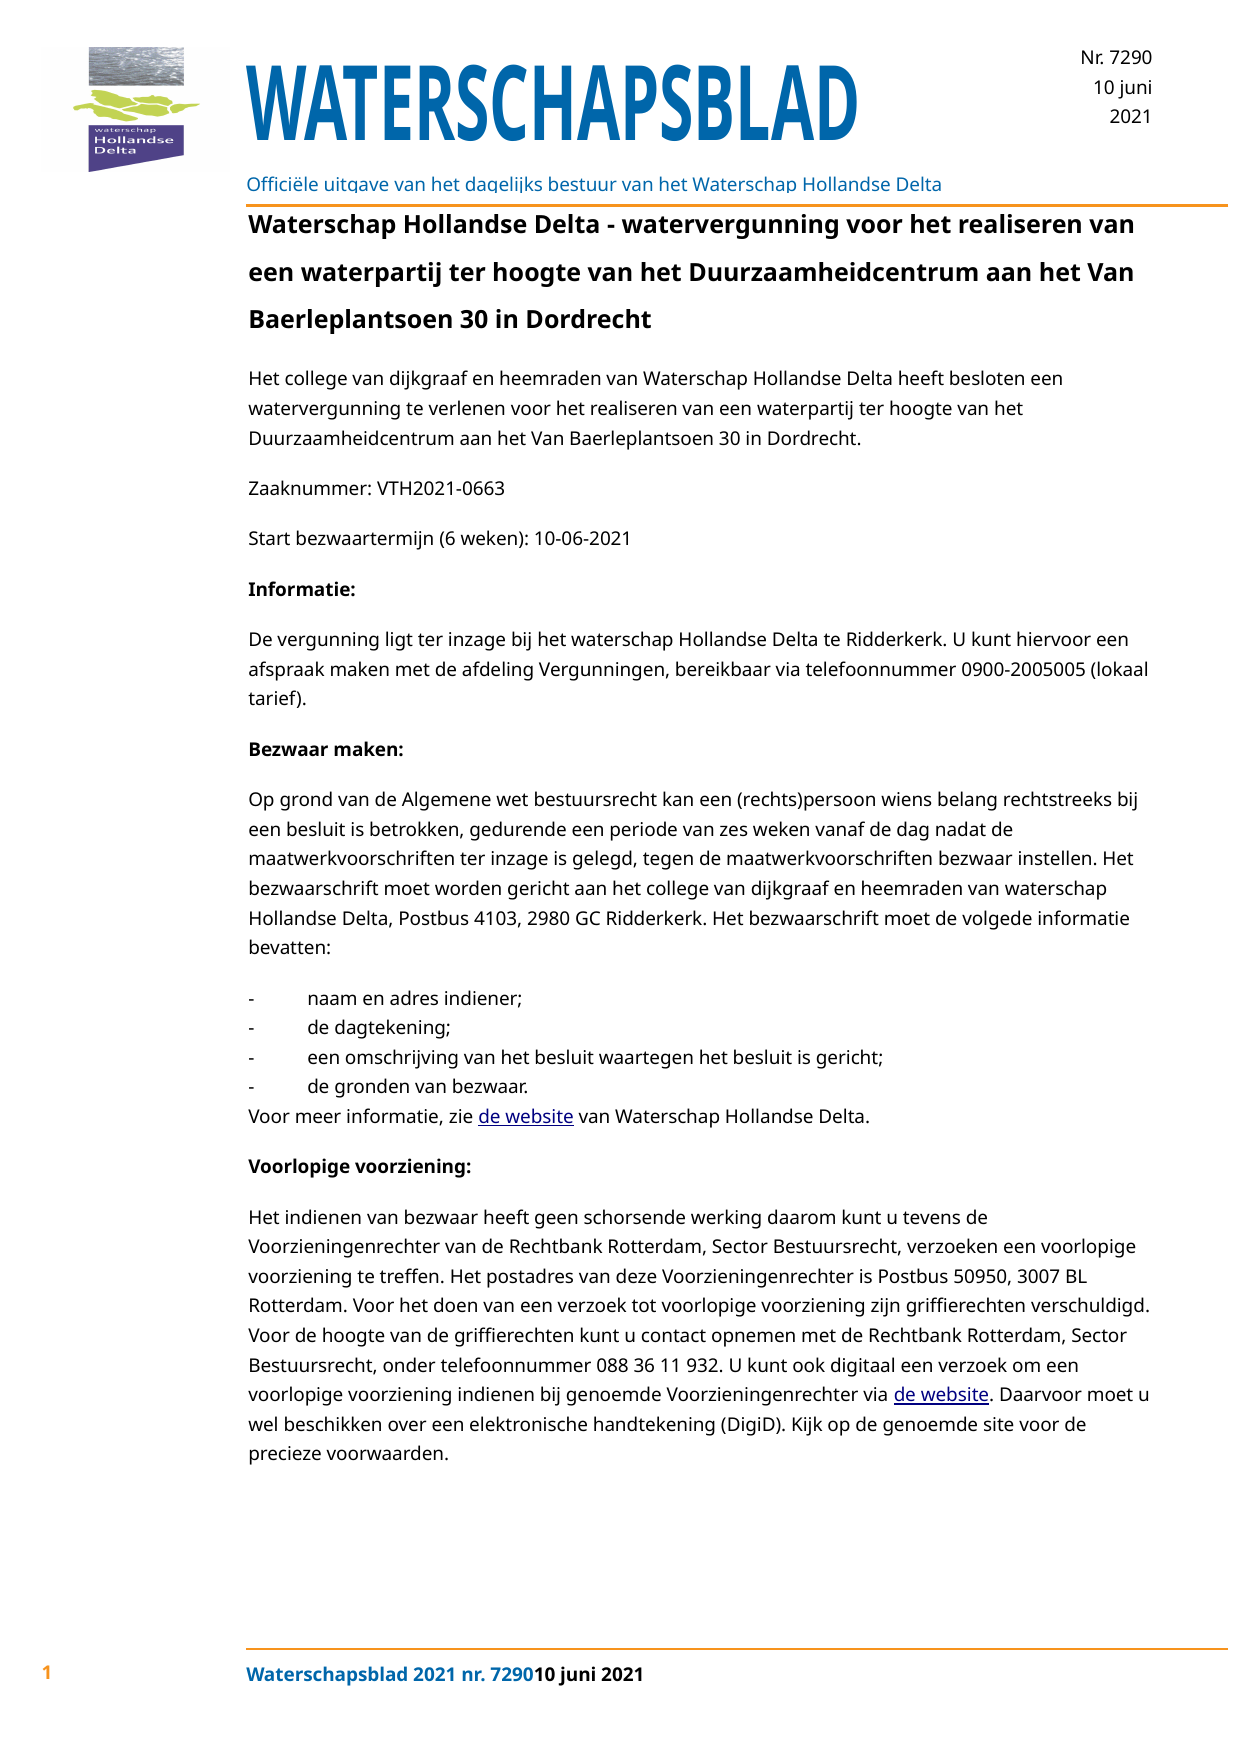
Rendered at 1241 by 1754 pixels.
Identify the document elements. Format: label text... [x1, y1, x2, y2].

text Informatie: [248, 576, 1152, 602]
text Voor meer informatie, zie de website van Waterschap Hollandse Delta. [248, 1103, 1152, 1129]
text Waterschap Hollandse Delta - watervergunning voor het realiseren van een waterpartij ter hoogte van het Duurzaamheidcentrum aan het Van Baerleplantsoen 30 in Dordrecht [248, 207, 1152, 336]
text Op grond van de Algemene wet bestuursrecht kan een (rechts)persoon wiens belang rechtstreeks bij een besluit is betrokken, gedurende een periode van zes weken vanaf de dag nadat de maatwerkvoorschriften ter inzage is gelegd, tegen de maatwerkvoorschriften bezwaar instellen. Het bezwaarschrift moet worden gericht aan het college van dijkgraaf en heemraden van waterschap Hollandse Delta, Postbus 4103, 2980 GC Ridderkerk. Het bezwaarschrift moet de volgede informatie bevatten: [248, 786, 1152, 960]
list naam en adres indiener; [248, 985, 1152, 1010]
picture [41, 47, 231, 172]
list de dagtekening; [248, 1014, 1152, 1040]
list de gronden van bezwaar. [248, 1073, 1152, 1099]
text Het indienen van bezwaar heeft geen schorsende werking daarom kunt u tevens de Voorzieningenrechter van de Rechtbank Rotterdam, Sector Bestuursrecht, verzoeken een voorlopige voorziening te treffen. Het postadres van deze Voorzieningenrechter is Postbus 50950, 3007 BL Rotterdam. Voor het doen van een verzoek tot voorlopige voorziening zijn griffierechten verschuldigd. Voor de hoogte van de griffierechten kunt u contact opnemen met de Rechtbank Rotterdam, Sector Bestuursrecht, onder telefoonnummer 088 36 11 932. U kunt ook digitaal een verzoek om een voorlopige voorziening indienen bij genoemde Voorzieningenrechter via de website. Daarvoor moet u wel beschikken over een elektronische handtekening (DigiD). Kijk op de genoemde site voor de precieze voorwaarden. [248, 1204, 1152, 1466]
text Bezwaar maken: [248, 736, 1152, 762]
text Het college van dijkgraaf en heemraden van Waterschap Hollandse Delta heeft besloten een watervergunning te verlenen voor het realiseren van een waterpartij ter hoogte van het Duurzaamheidcentrum aan het Van Baerleplantsoen 30 in Dordrecht. [248, 366, 1152, 450]
list een omschrijving van het besluit waartegen het besluit is gericht; [248, 1044, 1152, 1069]
text Start bezwaartermijn (6 weken): 10-06-2021 [248, 526, 1152, 551]
text Zaaknummer: VTH2021-0663 [248, 475, 1152, 501]
text Voorlopige voorziening: [248, 1153, 1152, 1179]
text De vergunning ligt ter inzage bij het waterschap Hollandse Delta te Ridderkerk. U kunt hiervoor een afspraak maken met de afdeling Vergunningen, bereikbaar via telefoonnummer 0900-2005005 (lokaal tarief). [248, 626, 1152, 711]
